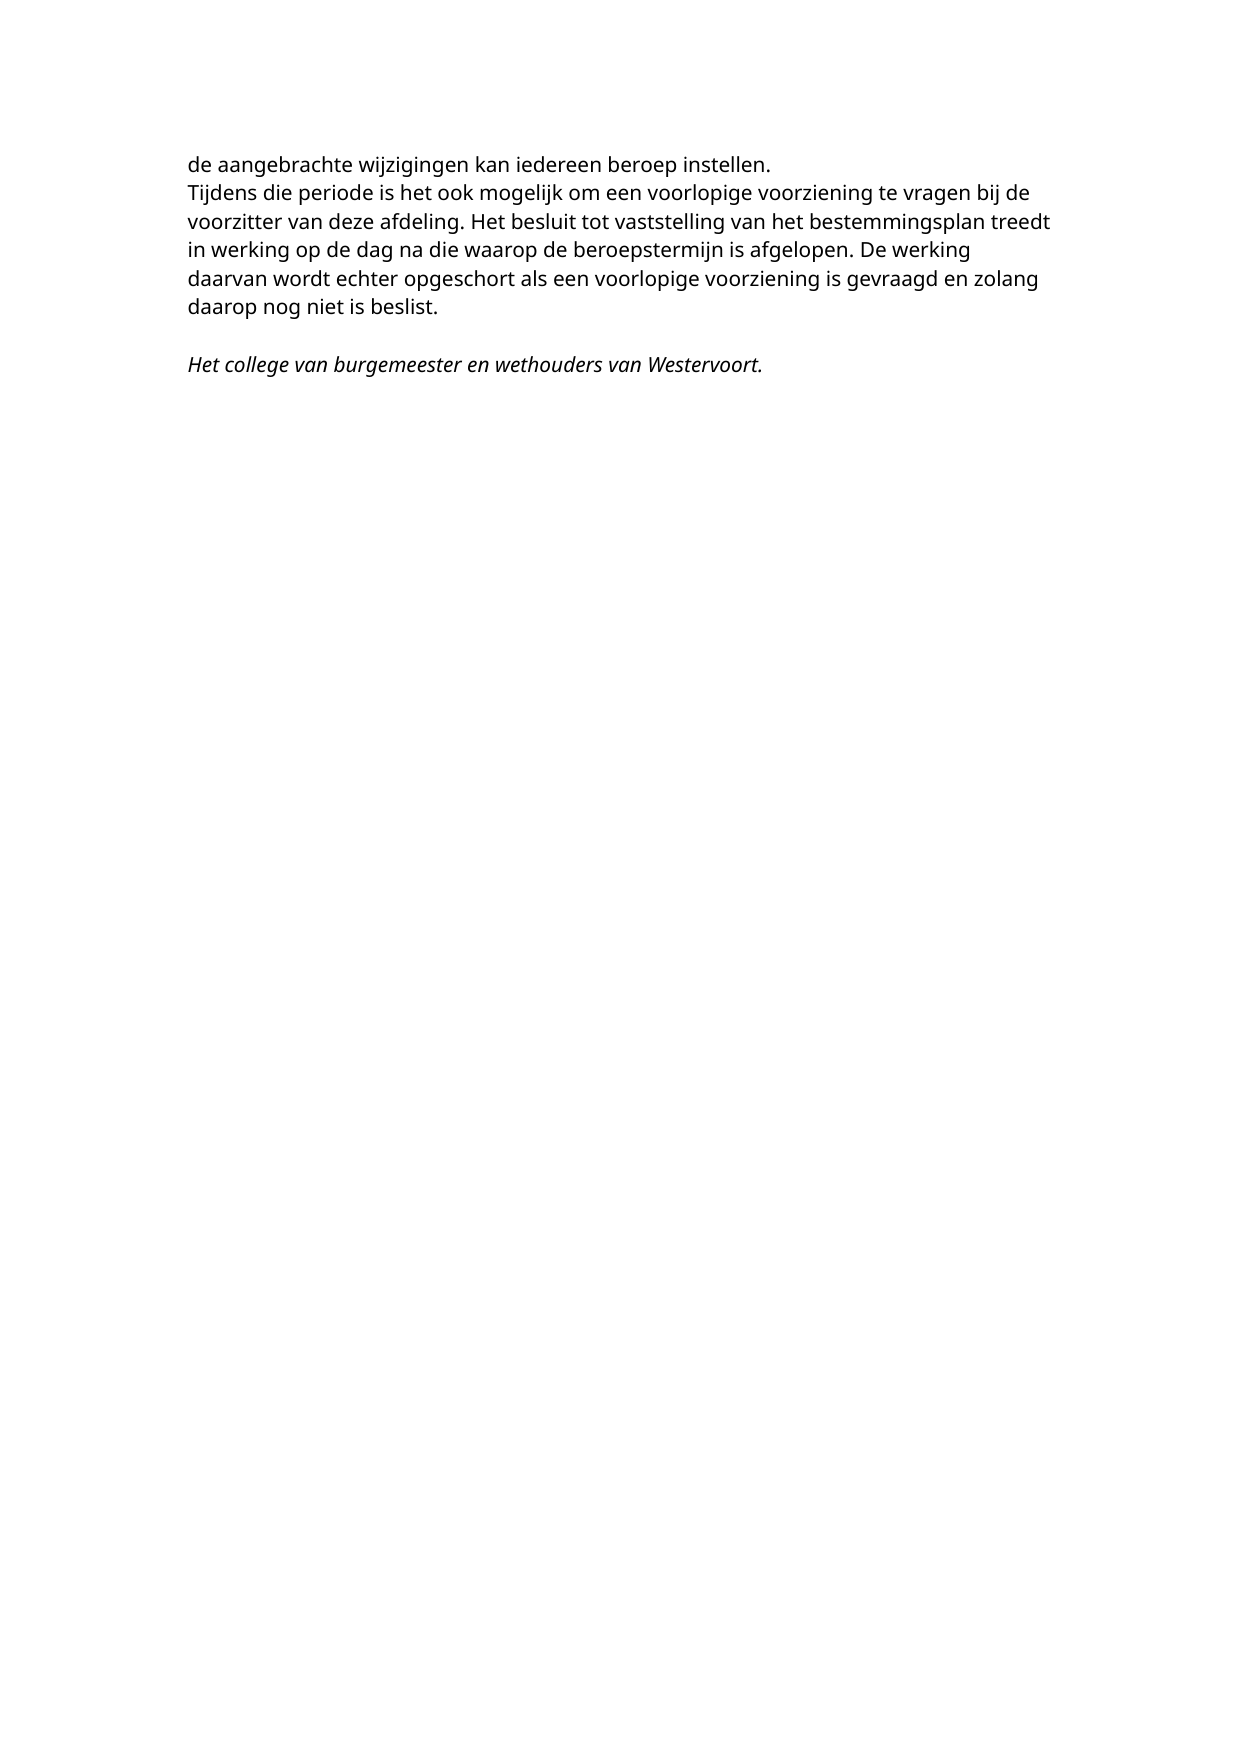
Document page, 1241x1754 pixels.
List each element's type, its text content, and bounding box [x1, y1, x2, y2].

text Tijdens die periode is het ook mogelijk om een voorlopige voorziening te vragen bij de voorzitter van deze afdeling. Het besluit tot vaststelling van het bestemmingsplan treedt in werking op de dag na die waarop de beroepstermijn is afgelopen. De werking daarvan wordt echter opgeschort als een voorlopige voorziening is gevraagd en zolang daarop nog niet is beslist. [187, 178, 1053, 321]
text de aangebrachte wijzigingen kan iedereen beroep instellen. [187, 150, 1053, 178]
text Het college van burgemeester en wethouders van Westervoort. [187, 351, 1053, 379]
